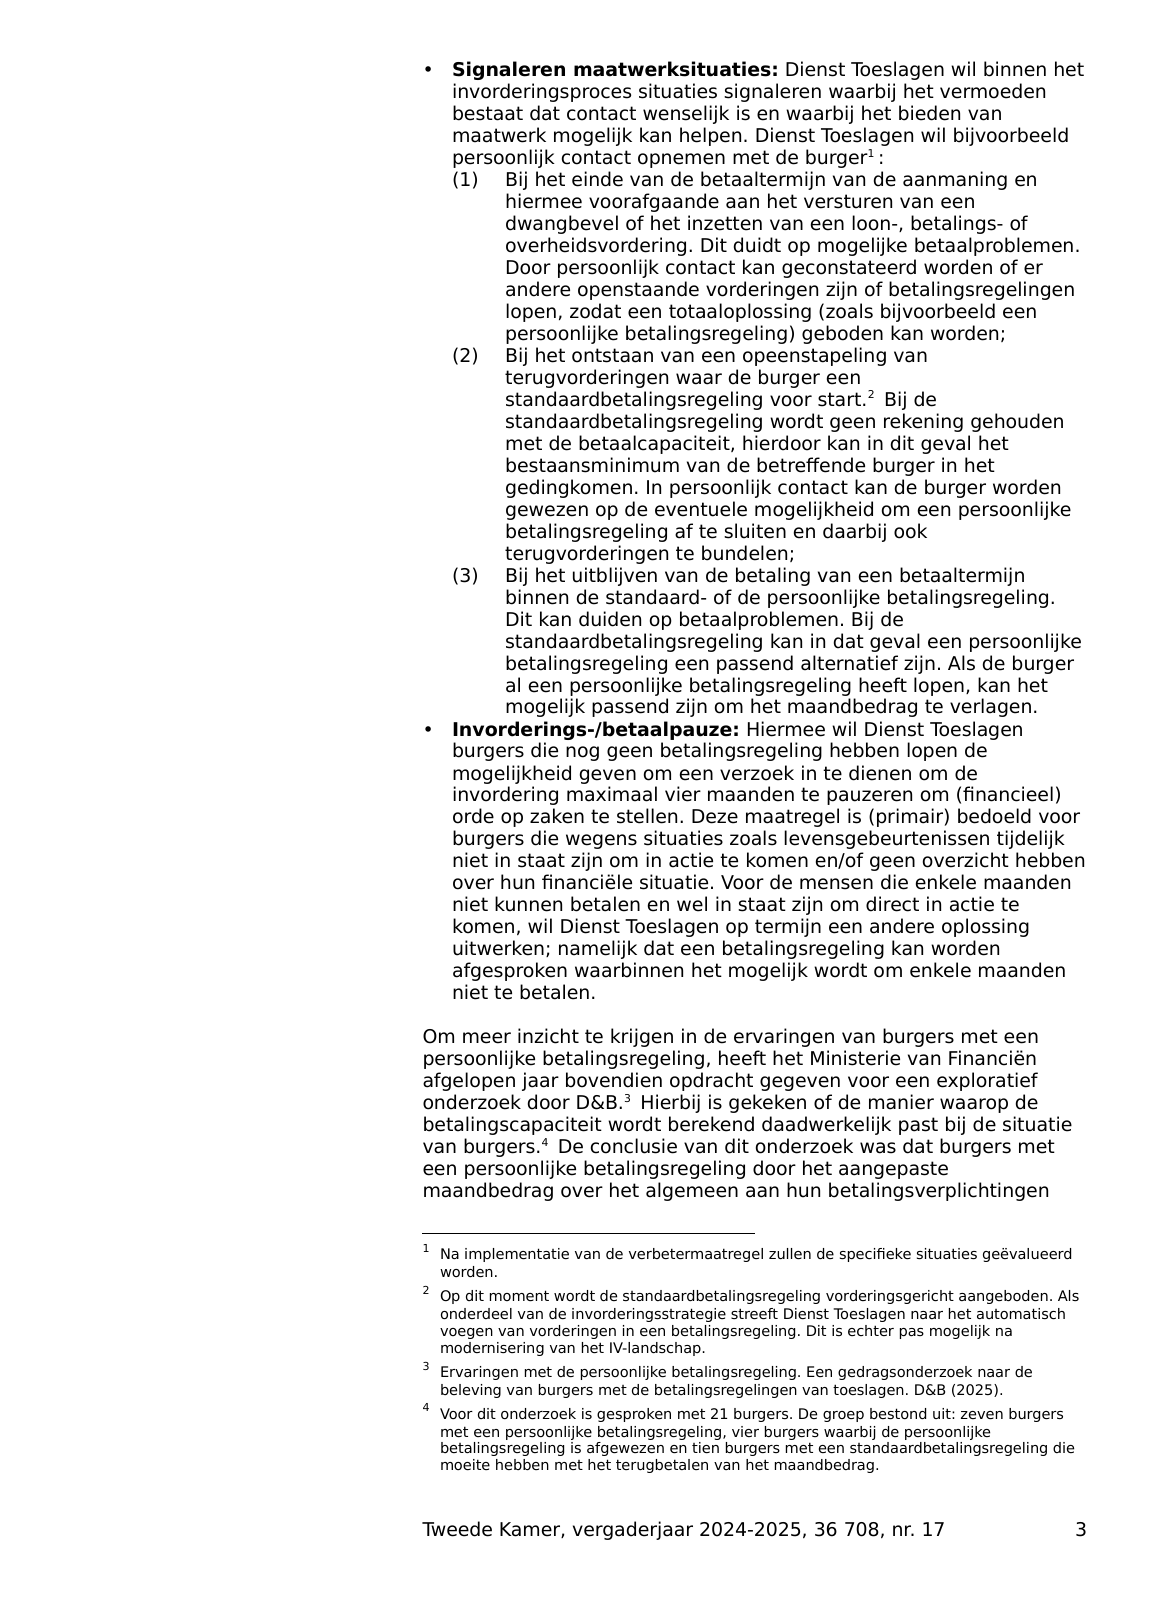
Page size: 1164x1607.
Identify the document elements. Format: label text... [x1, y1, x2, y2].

text (2) Bij het ontstaan van een opeenstapeling van terugvorderingen waar de burger een standaardbetalingsregeling voor start. Bij de standaardbetalingsregeling wordt geen rekening gehouden met de betaalcapaciteit, hierdoor kan in dit geval het bestaansminimum van de betreffende burger in het gedingkomen. In persoonlijk contact kan de burger worden gewezen op de eventuele mogelijkheid om een persoonlijke betalingsregeling af te sluiten en daarbij ook terugvorderingen te bundelen; [452, 345, 1087, 564]
text • Signaleren maatwerksituaties: Dienst Toeslagen wil binnen het invorderingsproces situaties signaleren waarbij het vermoeden bestaat dat contact wenselijk is en waarbij het bieden van maatwerk mogelijk kan helpen. Dienst Toeslagen wil bijvoorbeeld persoonlijk contact opnemen met de burger: [422, 59, 1087, 169]
text Op dit moment wordt de standaardbetalingsregeling vorderingsgericht aangeboden. Als onderdeel van de invorderingsstrategie streeft Dienst Toeslagen naar het automatisch voegen van vorderingen in een betalingsregeling. Dit is echter pas mogelijk na modernisering van het IV-landschap. [422, 1284, 1087, 1357]
text Ervaringen met de persoonlijke betalingsregeling. Een gedragsonderzoek naar de beleving van burgers met de betalingsregelingen van toeslagen. D&B (2025). [422, 1360, 1087, 1399]
text Voor dit onderzoek is gesproken met 21 burgers. De groep bestond uit: zeven burgers met een persoonlijke betalingsregeling, vier burgers waarbij de persoonlijke betalingsregeling is afgewezen en tien burgers met een standaardbetalingsregeling die moeite hebben met het terugbetalen van het maandbedrag. [422, 1402, 1087, 1474]
text Om meer inzicht te krijgen in de ervaringen van burgers met een persoonlijke betalingsregeling, heeft het Ministerie van Financiën afgelopen jaar bovendien opdracht gegeven voor een exploratief onderzoek door D&B. Hierbij is gekeken of de manier waarop de betalingscapaciteit wordt berekend daadwerkelijk past bij de situatie van burgers. De conclusie van dit onderzoek was dat burgers met een persoonlijke betalingsregeling door het aangepaste maandbedrag over het algemeen aan hun betalingsverplichtingen [422, 1026, 1087, 1202]
text (1) Bij het einde van de betaaltermijn van de aanmaning en hiermee voorafgaande aan het versturen van een dwangbevel of het inzetten van een loon-, betalings- of overheidsvordering. Dit duidt op mogelijke betaalproblemen. Door persoonlijk contact kan geconstateerd worden of er andere openstaande vorderingen zijn of betalingsregelingen lopen, zodat een totaaloplossing (zoals bijvoorbeeld een persoonlijke betalingsregeling) geboden kan worden; [452, 169, 1087, 345]
text Na implementatie van de verbetermaatregel zullen de specifieke situaties geëvalueerd worden. [422, 1242, 1087, 1281]
text • Invorderings-/betaalpauze: Hiermee wil Dienst Toeslagen burgers die nog geen betalingsregeling hebben lopen de mogelijkheid geven om een verzoek in te dienen om de invordering maximaal vier maanden te pauzeren om (financieel) orde op zaken te stellen. Deze maatregel is (primair) bedoeld voor burgers die wegens situaties zoals levensgebeurtenissen tijdelijk niet in staat zijn om in actie te komen en/of geen overzicht hebben over hun financiële situatie. Voor de mensen die enkele maanden niet kunnen betalen en wel in staat zijn om direct in actie te komen, wil Dienst Toeslagen op termijn een andere oplossing uitwerken; namelijk dat een betalingsregeling kan worden afgesproken waarbinnen het mogelijk wordt om enkele maanden niet te betalen. [422, 718, 1087, 1004]
text (3) Bij het uitblijven van de betaling van een betaaltermijn binnen de standaard- of de persoonlijke betalingsregeling. Dit kan duiden op betaalproblemen. Bij de standaardbetalingsregeling kan in dat geval een persoonlijke betalingsregeling een passend alternatief zijn. Als de burger al een persoonlijke betalingsregeling heeft lopen, kan het mogelijk passend zijn om het maandbedrag te verlagen. [452, 564, 1087, 718]
